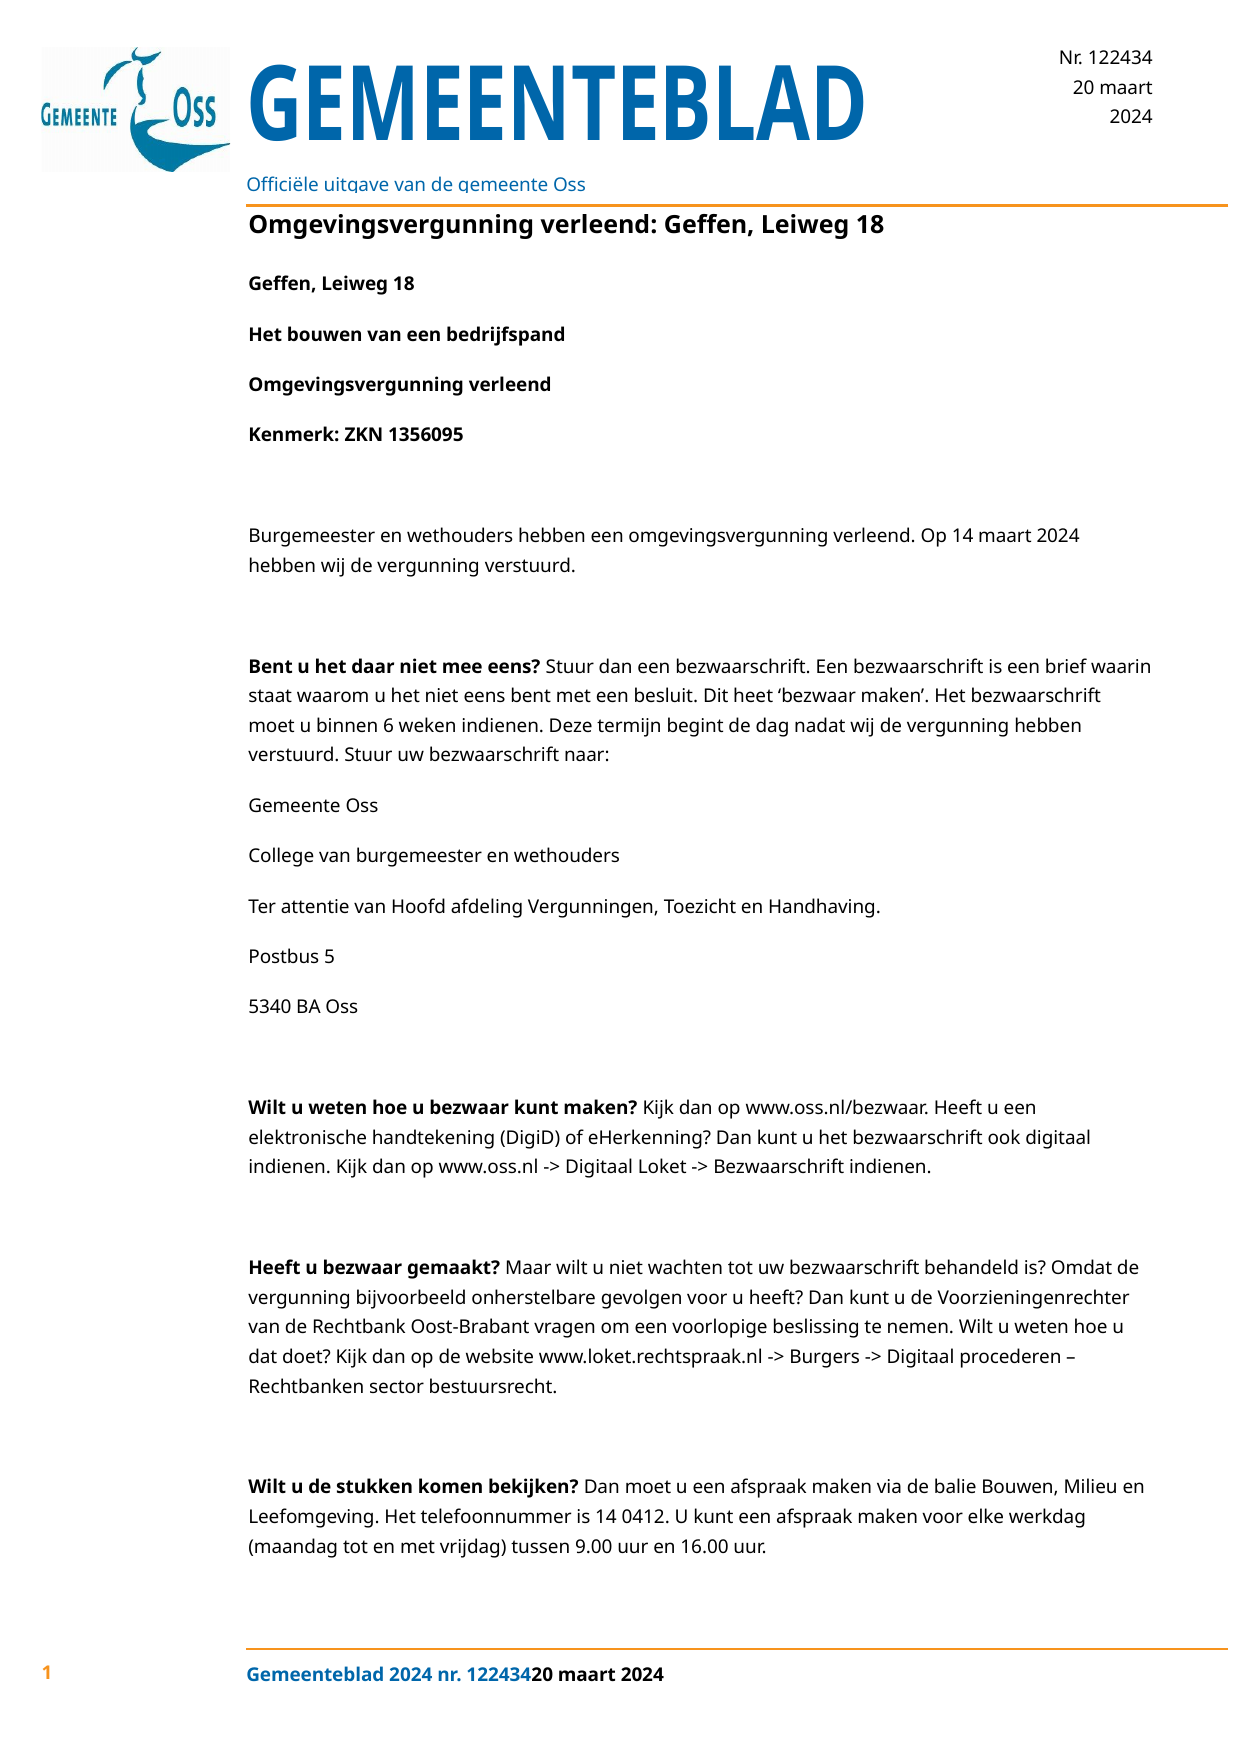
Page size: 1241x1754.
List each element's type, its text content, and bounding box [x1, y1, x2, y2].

text Gemeente Oss [248, 792, 1152, 818]
text Omgevingsvergunning verleend: Geffen, Leiweg 18 [248, 207, 1152, 241]
text Burgemeester en wethouders hebben een omgevingsvergunning verleend. Op 14 maart 2024 hebben wij de vergunning verstuurd. [248, 522, 1152, 578]
text Geffen, Leiweg 18 [248, 270, 1152, 296]
text Heeft u bezwaar gemaakt? Maar wilt u niet wachten tot uw bezwaarschrift behandeld is? Omdat de vergunning bijvoorbeeld onherstelbare gevolgen voor u heeft? Dan kunt u de Voorzieningenrechter van de Rechtbank Oost-Brabant vragen om een voorlopige beslissing te nemen. Wilt u weten hoe u dat doet? Kijk dan op de website www.loket.rechtspraak.nl -> Burgers -> Digitaal procederen – Rechtbanken sector bestuursrecht. [248, 1254, 1152, 1398]
text Postbus 5 [248, 943, 1152, 969]
text Omgevingsvergunning verleend [248, 371, 1152, 397]
text College van burgemeester en wethouders [248, 842, 1152, 868]
text Bent u het daar niet mee eens? Stuur dan een bezwaarschrift. Een bezwaarschrift is een brief waarin staat waarom u het niet eens bent met een besluit. Dit heet ‘bezwaar maken’. Het bezwaarschrift moet u binnen 6 weken indienen. Deze termijn begint de dag nadat wij de vergunning hebben verstuurd. Stuur uw bezwaarschrift naar: [248, 653, 1152, 767]
text Ter attentie van Hoofd afdeling Vergunningen, Toezicht en Handhaving. [248, 893, 1152, 918]
text Wilt u weten hoe u bezwaar kunt maken? Kijk dan op www.oss.nl/bezwaar. Heeft u een elektronische handtekening (DigiD) of eHerkenning? Dan kunt u het bezwaarschrift ook digitaal indienen. Kijk dan op www.oss.nl -> Digitaal Loket -> Bezwaarschrift indienen. [248, 1094, 1152, 1179]
picture [41, 47, 231, 172]
text Wilt u de stukken komen bekijken? Dan moet u een afspraak maken via de balie Bouwen, Milieu en Leefomgeving. Het telefoonnummer is 14 0412. U kunt een afspraak maken voor elke werkdag (maandag tot en met vrijdag) tussen 9.00 uur en 16.00 uur. [248, 1474, 1152, 1558]
text Het bouwen van een bedrijfspand [248, 321, 1152, 346]
text 5340 BA Oss [248, 994, 1152, 1019]
text Kenmerk: ZKN 1356095 [248, 422, 1152, 447]
